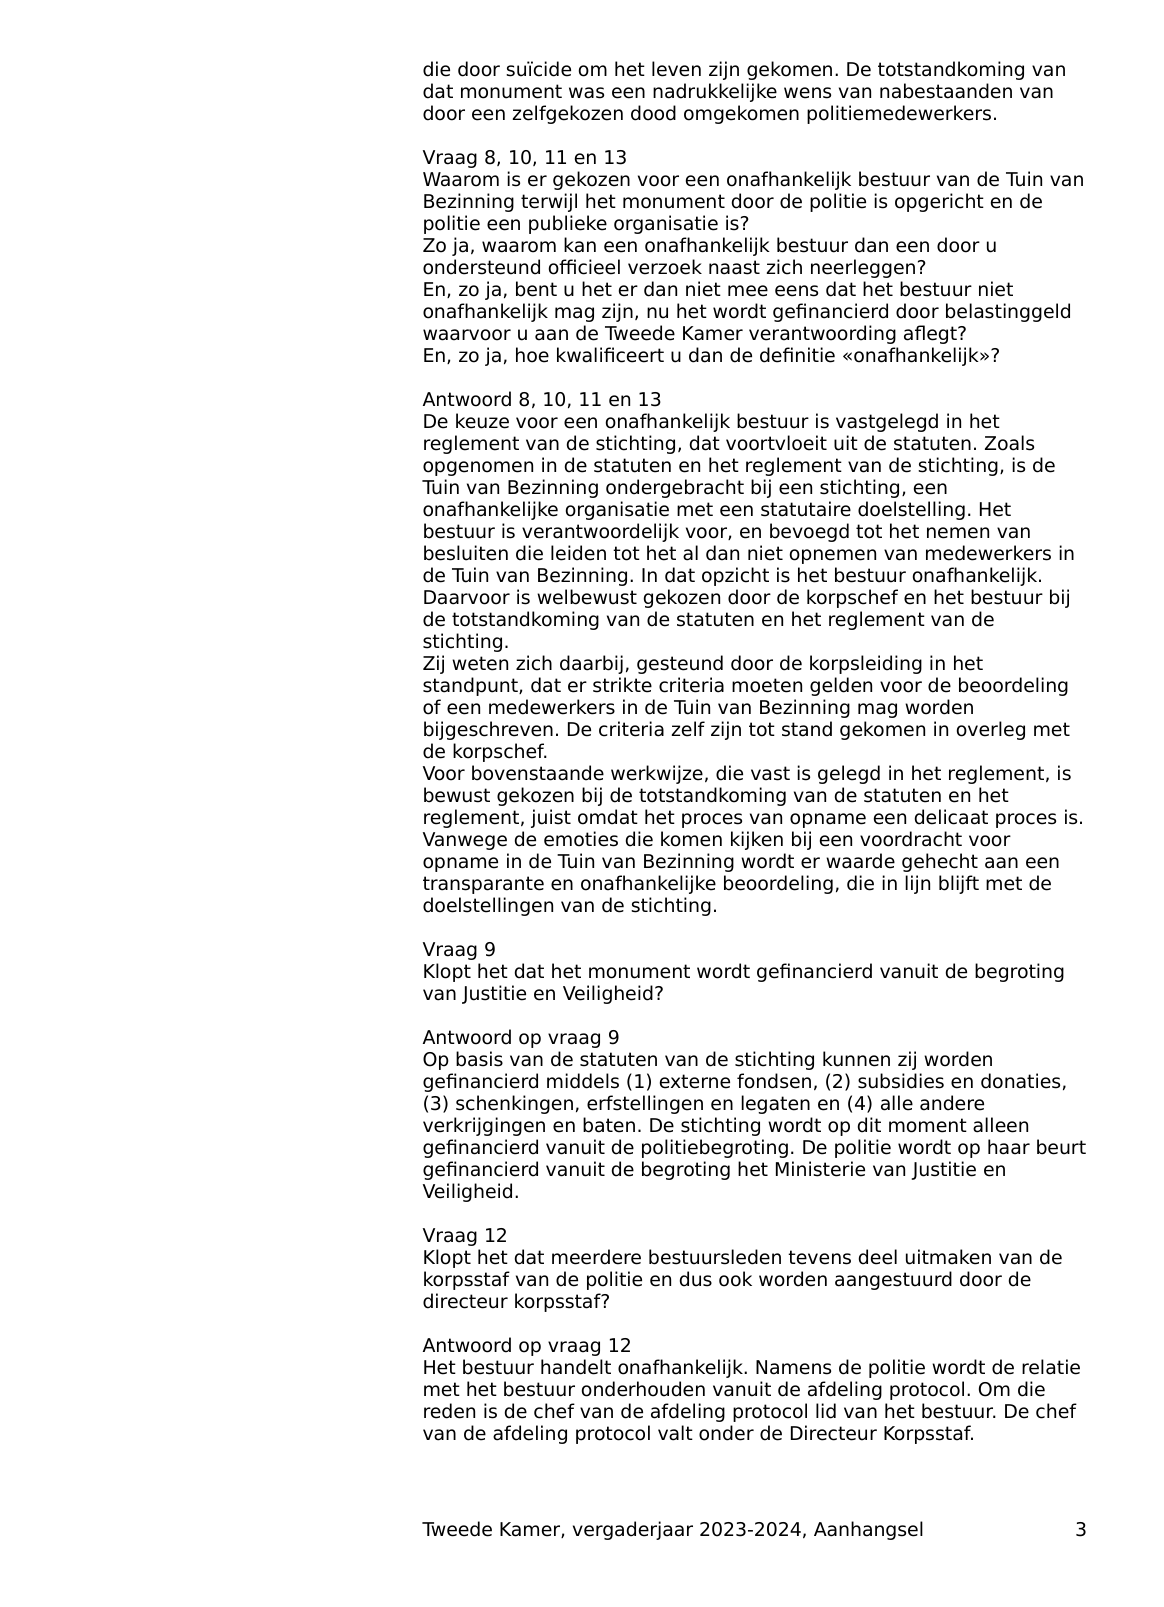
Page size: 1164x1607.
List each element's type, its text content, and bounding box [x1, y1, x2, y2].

text Antwoord 8, 10, 11 en 13 [422, 389, 1087, 411]
text En, zo ja, hoe kwalificeert u dan de definitie «onafhankelijk»? [422, 345, 1087, 367]
text Op basis van de statuten van de stichting kunnen zij worden gefinancierd middels (1) externe fondsen, (2) subsidies en donaties, (3) schenkingen, erfstellingen en legaten en (4) alle andere verkrijgingen en baten. De stichting wordt op dit moment alleen gefinancierd vanuit de politiebegroting. De politie wordt op haar beurt gefinancierd vanuit de begroting het Ministerie van Justitie en Veiligheid. [422, 1049, 1087, 1203]
text Klopt het dat meerdere bestuursleden tevens deel uitmaken van de korpsstaf van de politie en dus ook worden aangestuurd door de directeur korpsstaf? [422, 1247, 1087, 1313]
text Het bestuur handelt onafhankelijk. Namens de politie wordt de relatie met het bestuur onderhouden vanuit de afdeling protocol. Om die reden is de chef van de afdeling protocol lid van het bestuur. De chef van de afdeling protocol valt onder de Directeur Korpsstaf. [422, 1357, 1087, 1445]
text die door suïcide om het leven zijn gekomen. De totstandkoming van dat monument was een nadrukkelijke wens van nabestaanden van door een zelfgekozen dood omgekomen politiemedewerkers. [422, 59, 1087, 125]
text Klopt het dat het monument wordt gefinancierd vanuit de begroting van Justitie en Veiligheid? [422, 961, 1087, 1005]
text Zo ja, waarom kan een onafhankelijk bestuur dan een door u ondersteund officieel verzoek naast zich neerleggen? [422, 235, 1087, 279]
text Vraag 9 [422, 939, 1087, 961]
text Waarom is er gekozen voor een onafhankelijk bestuur van de Tuin van Bezinning terwijl het monument door de politie is opgericht en de politie een publieke organisatie is? [422, 169, 1087, 235]
text Vraag 8, 10, 11 en 13 [422, 147, 1087, 169]
text Vraag 12 [422, 1225, 1087, 1247]
text Voor bovenstaande werkwijze, die vast is gelegd in het reglement, is bewust gekozen bij de totstandkoming van de statuten en het reglement, juist omdat het proces van opname een delicaat proces is. Vanwege de emoties die komen kijken bij een voordracht voor opname in de Tuin van Bezinning wordt er waarde gehecht aan een transparante en onafhankelijke beoordeling, die in lijn blijft met de doelstellingen van de stichting. [422, 763, 1087, 917]
text En, zo ja, bent u het er dan niet mee eens dat het bestuur niet onafhankelijk mag zijn, nu het wordt gefinancierd door belastinggeld waarvoor u aan de Tweede Kamer verantwoording aflegt? [422, 279, 1087, 345]
text Antwoord op vraag 12 [422, 1335, 1087, 1357]
text De keuze voor een onafhankelijk bestuur is vastgelegd in het reglement van de stichting, dat voortvloeit uit de statuten. Zoals opgenomen in de statuten en het reglement van de stichting, is de Tuin van Bezinning ondergebracht bij een stichting, een onafhankelijke organisatie met een statutaire doelstelling. Het bestuur is verantwoordelijk voor, en bevoegd tot het nemen van besluiten die leiden tot het al dan niet opnemen van medewerkers in de Tuin van Bezinning. In dat opzicht is het bestuur onafhankelijk. Daarvoor is welbewust gekozen door de korpschef en het bestuur bij de totstandkoming van de statuten en het reglement van de stichting. [422, 411, 1087, 653]
text Zij weten zich daarbij, gesteund door de korpsleiding in het standpunt, dat er strikte criteria moeten gelden voor de beoordeling of een medewerkers in de Tuin van Bezinning mag worden bijgeschreven. De criteria zelf zijn tot stand gekomen in overleg met de korpschef. [422, 653, 1087, 763]
text Antwoord op vraag 9 [422, 1027, 1087, 1049]
